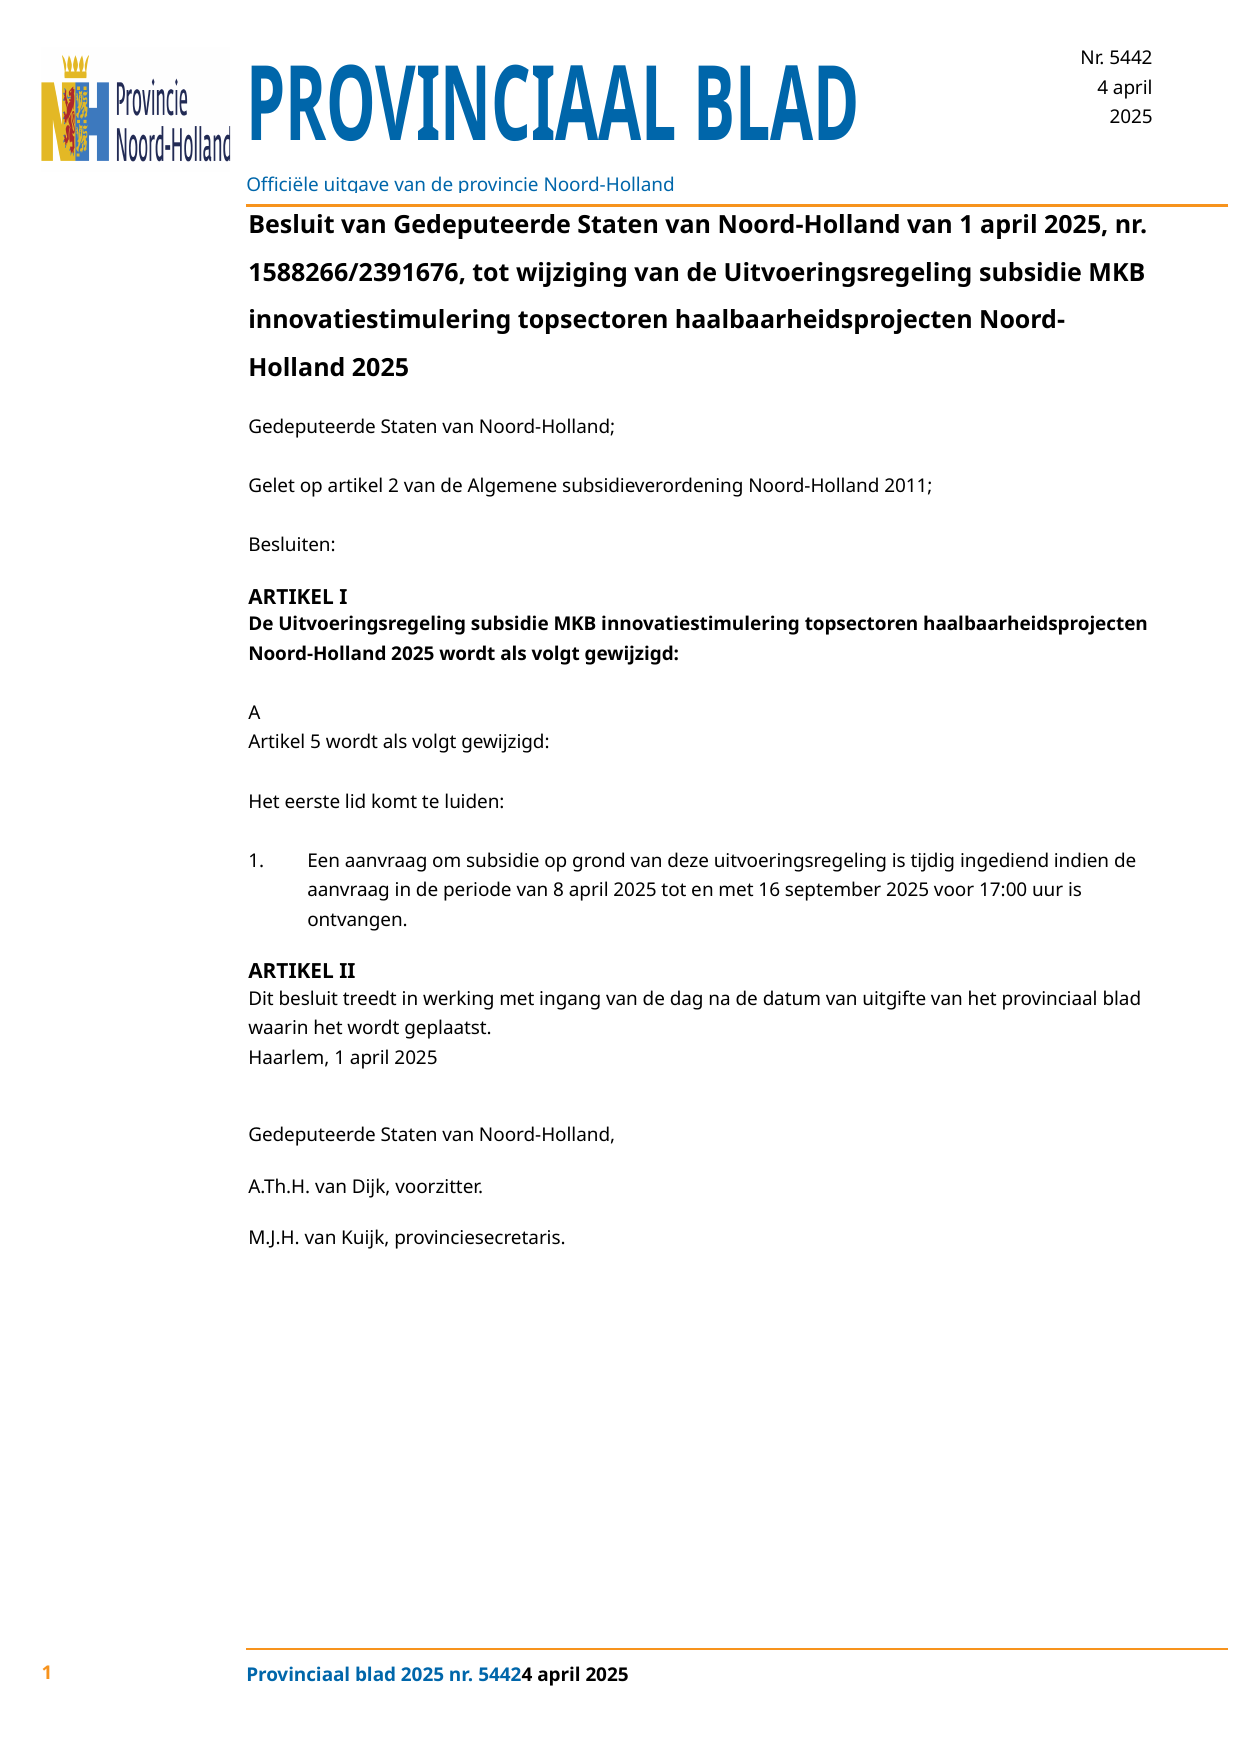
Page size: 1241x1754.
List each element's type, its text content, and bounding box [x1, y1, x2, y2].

text M.J.H. van Kuijk, provinciesecretaris. [248, 1224, 1152, 1250]
text Besluit van Gedeputeerde Staten van Noord-Holland van 1 april 2025, nr. 1588266/2391676, tot wijziging van de Uitvoeringsregeling subsidie MKB innovatiestimulering topsectoren haalbaarheidsprojecten Noord-Holland 2025 [248, 207, 1152, 384]
text ARTIKEL I [248, 582, 1152, 610]
text Gedeputeerde Staten van Noord-Holland; [248, 413, 1152, 439]
text ARTIKEL II [248, 957, 1152, 985]
text Artikel 5 wordt als volgt gewijzigd: [248, 729, 1152, 754]
text A.Th.H. van Dijk, voorzitter. [248, 1173, 1152, 1198]
text Dit besluit treedt in werking met ingang van de dag na de datum van uitgifte van het provinciaal blad waarin het wordt geplaatst. [248, 985, 1152, 1040]
text Het eerste lid komt te luiden: [248, 788, 1152, 813]
text Gedeputeerde Staten van Noord-Holland, [248, 1121, 1152, 1147]
text Haarlem, 1 april 2025 [248, 1044, 1152, 1070]
list Een aanvraag om subsidie op grond van deze uitvoeringsregeling is tijdig ingediend indien de aanvraag in de periode van 8 april 2025 tot en met 16 september 2025 voor 17:00 uur is ontvangen. [248, 847, 1152, 932]
text Gelet op artikel 2 van de Algemene subsidieverordening Noord-Holland 2011; [248, 472, 1152, 498]
text A [248, 699, 1152, 725]
text Besluiten: [248, 531, 1152, 557]
picture [41, 47, 231, 172]
text De Uitvoeringsregeling subsidie MKB innovatiestimulering topsectoren haalbaarheidsprojecten Noord-Holland 2025 wordt als volgt gewijzigd: [248, 610, 1152, 666]
